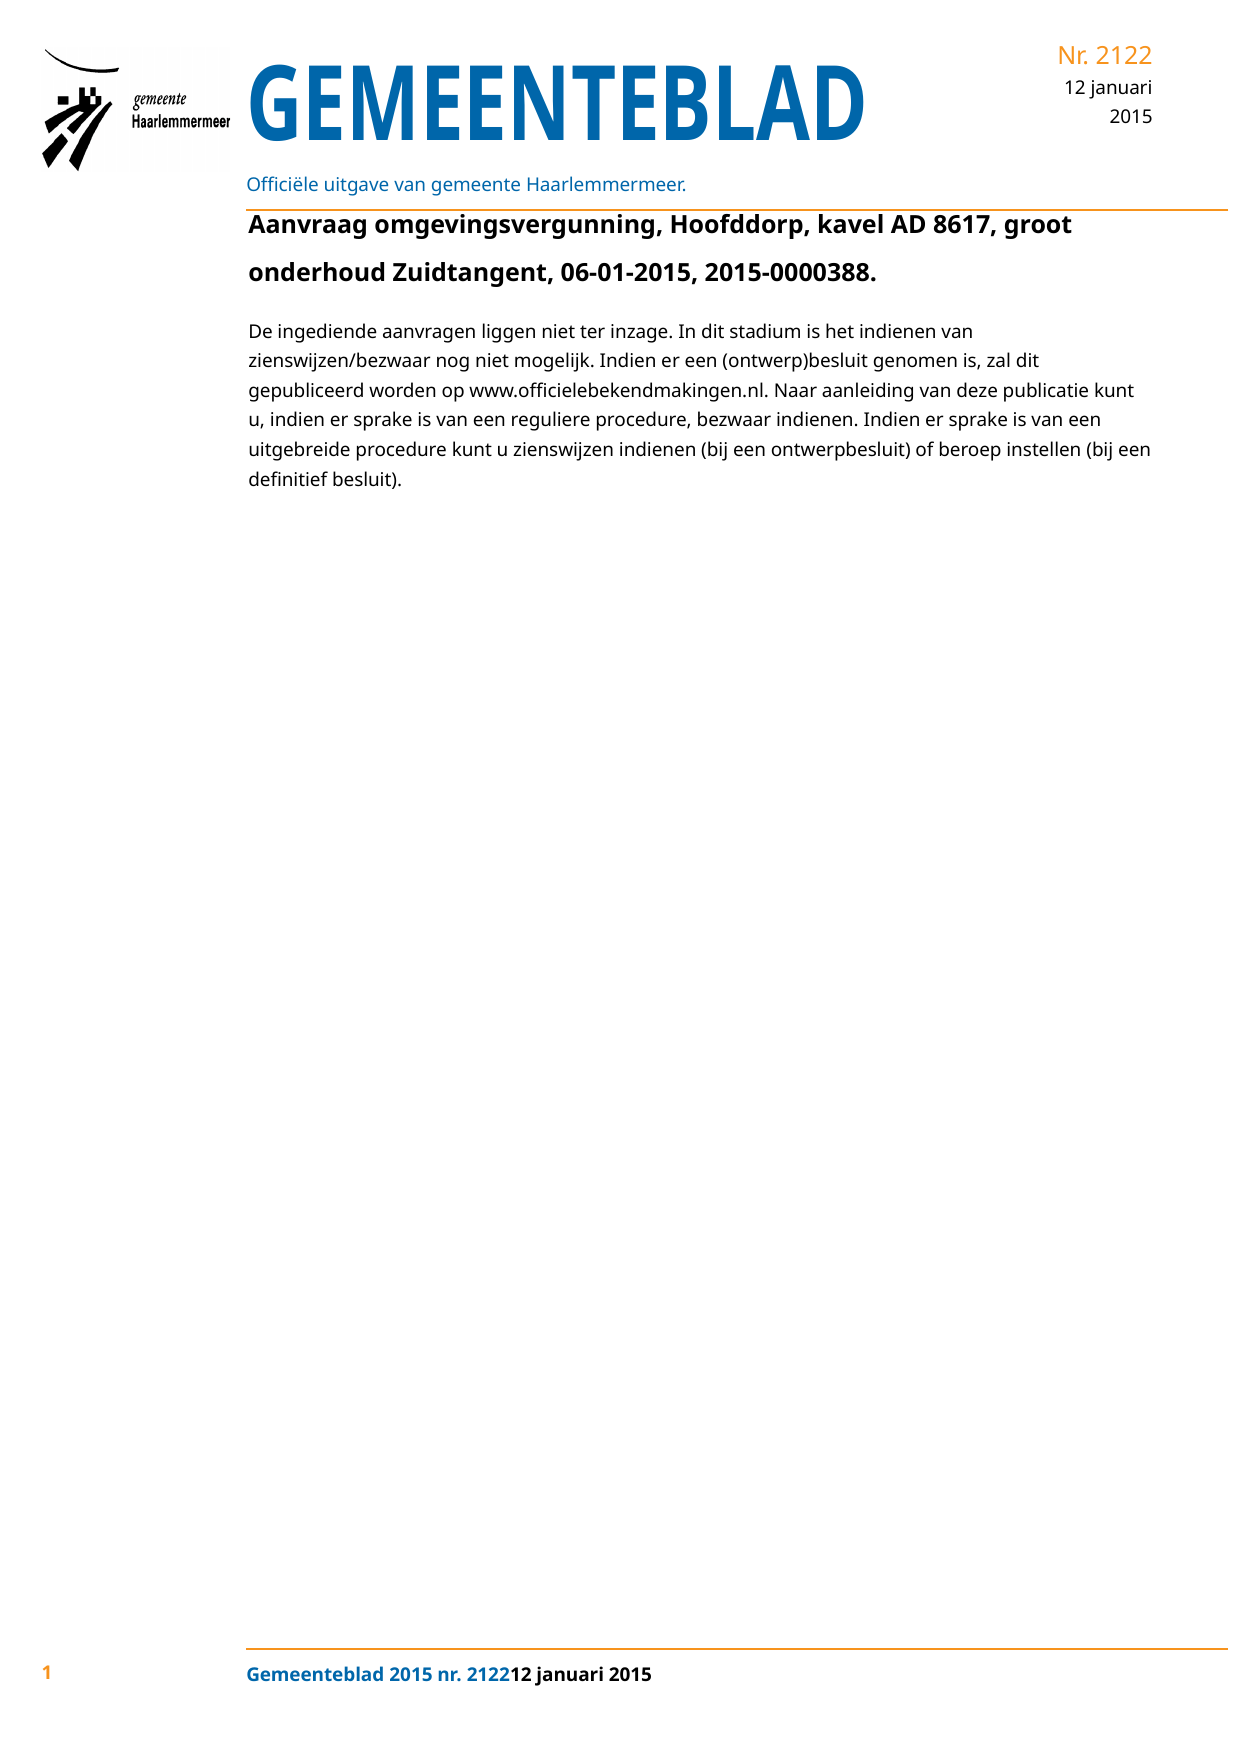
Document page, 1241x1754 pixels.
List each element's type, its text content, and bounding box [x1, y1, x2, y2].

text Aanvraag omgevingsvergunning, Hoofddorp, kavel AD 8617, groot onderhoud Zuidtangent, 06-01-2015, 2015-0000388. [248, 211, 1152, 288]
picture [41, 47, 231, 172]
text De ingediende aanvragen liggen niet ter inzage. In dit stadium is het indienen van zienswijzen/bezwaar nog niet mogelijk. Indien er een (ontwerp)besluit genomen is, zal dit gepubliceerd worden op www.officielebekendmakingen.nl. Naar aanleiding van deze publicatie kunt u, indien er sprake is van een reguliere procedure, bezwaar indienen. Indien er sprake is van een uitgebreide procedure kunt u zienswijzen indienen (bij een ontwerpbesluit) of beroep instellen (bij een definitief besluit). [248, 318, 1152, 492]
